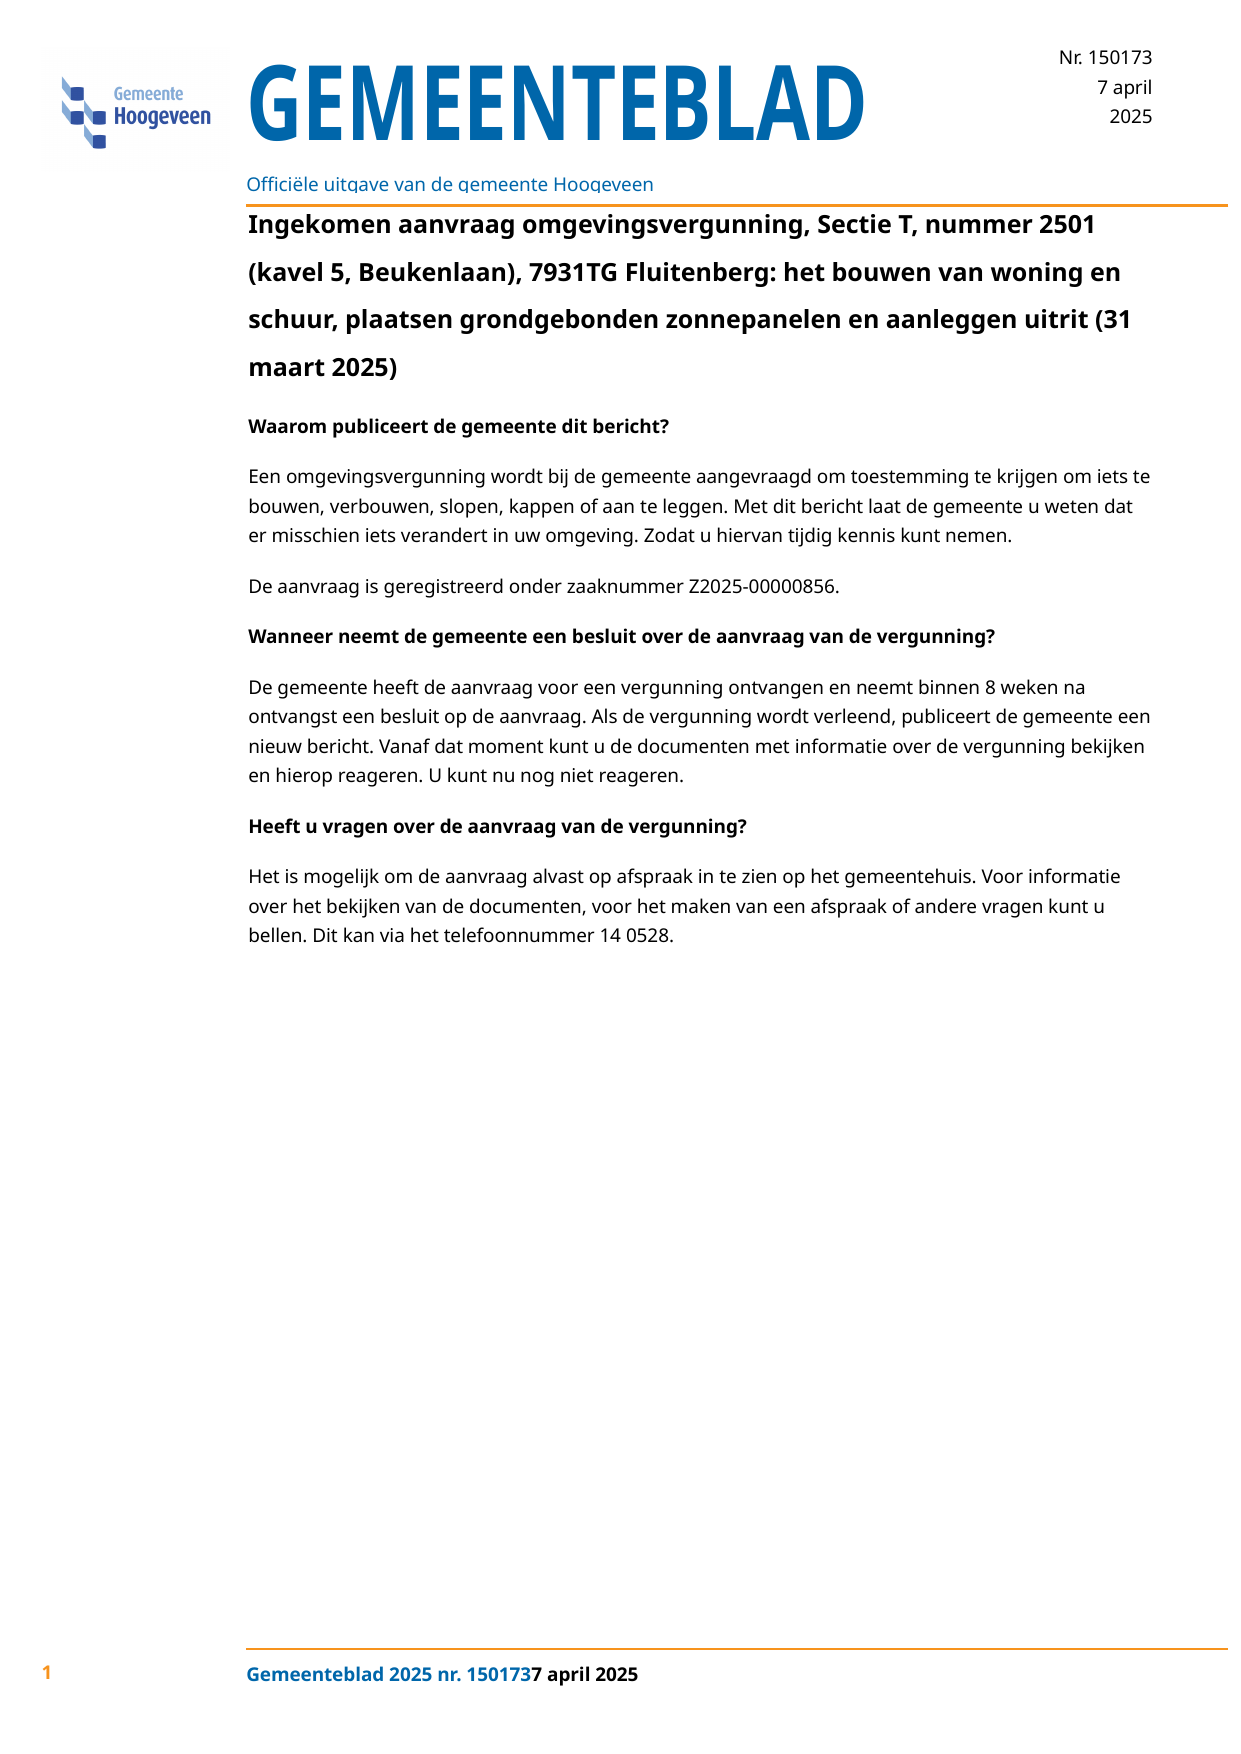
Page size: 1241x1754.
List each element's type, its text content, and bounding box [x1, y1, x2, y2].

text Het is mogelijk om de aanvraag alvast op afspraak in te zien op het gemeentehuis. Voor informatie over het bekijken van de documenten, voor het maken van een afspraak of andere vragen kunt u bellen. Dit kan via het telefoonnummer 14 0528. [248, 863, 1152, 948]
text De aanvraag is geregistreerd onder zaaknummer Z2025-00000856. [248, 573, 1152, 599]
text Wanneer neemt de gemeente een besluit over de aanvraag van de vergunning? [248, 623, 1152, 649]
picture [41, 47, 231, 172]
text Heeft u vragen over de aanvraag van de vergunning? [248, 813, 1152, 839]
text Waarom publiceert de gemeente dit bericht? [248, 413, 1152, 439]
text Een omgevingsvergunning wordt bij de gemeente aangevraagd om toestemming te krijgen om iets te bouwen, verbouwen, slopen, kappen of aan te leggen. Met dit bericht laat de gemeente u weten dat er misschien iets verandert in uw omgeving. Zodat u hiervan tijdig kennis kunt nemen. [248, 463, 1152, 548]
text De gemeente heeft de aanvraag voor een vergunning ontvangen en neemt binnen 8 weken na ontvangst een besluit op de aanvraag. Als de vergunning wordt verleend, publiceert de gemeente een nieuw bericht. Vanaf dat moment kunt u de documenten met informatie over de vergunning bekijken en hierop reageren. U kunt nu nog niet reageren. [248, 674, 1152, 788]
text Ingekomen aanvraag omgevingsvergunning, Sectie T, nummer 2501 (kavel 5, Beukenlaan), 7931TG Fluitenberg: het bouwen van woning en schuur, plaatsen grondgebonden zonnepanelen en aanleggen uitrit (31 maart 2025) [248, 207, 1152, 384]
